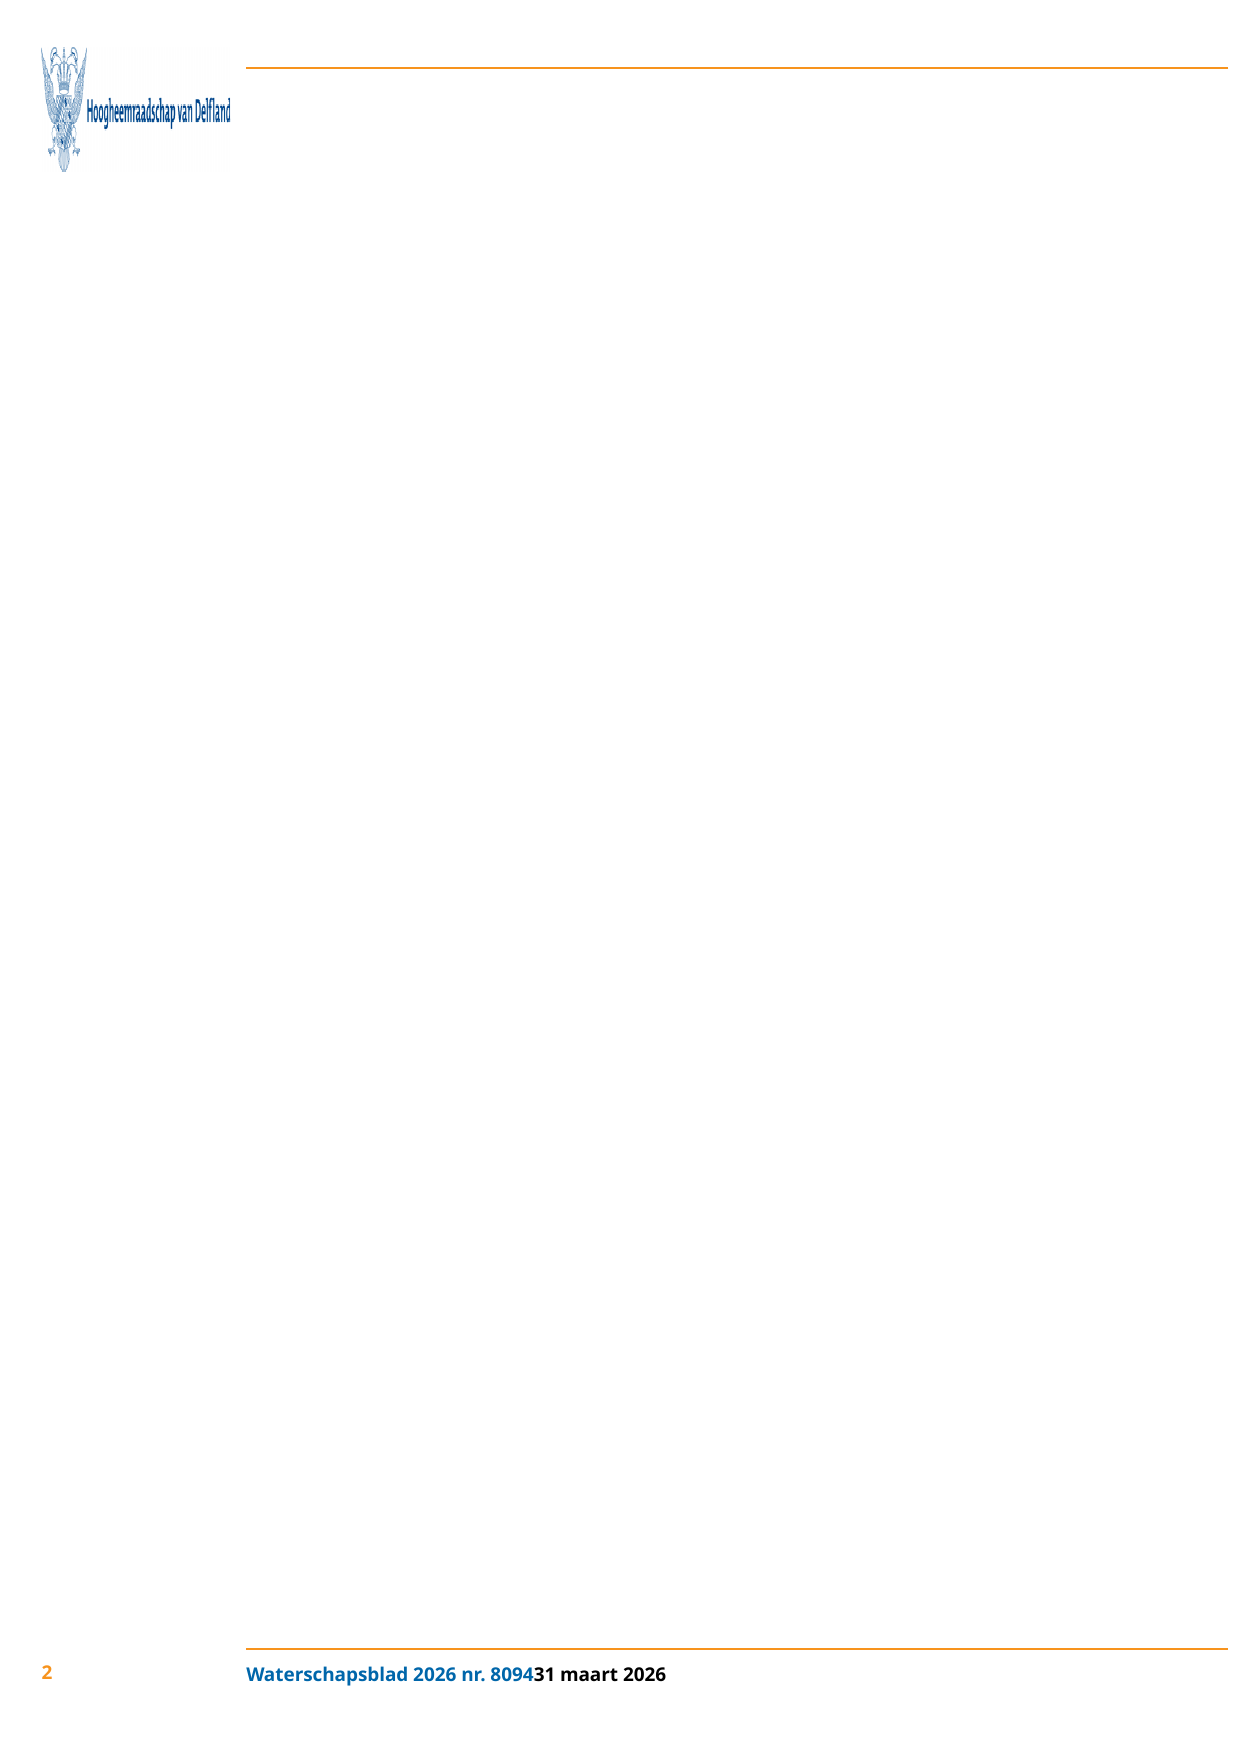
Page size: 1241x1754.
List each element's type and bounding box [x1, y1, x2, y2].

picture [41, 47, 231, 172]
